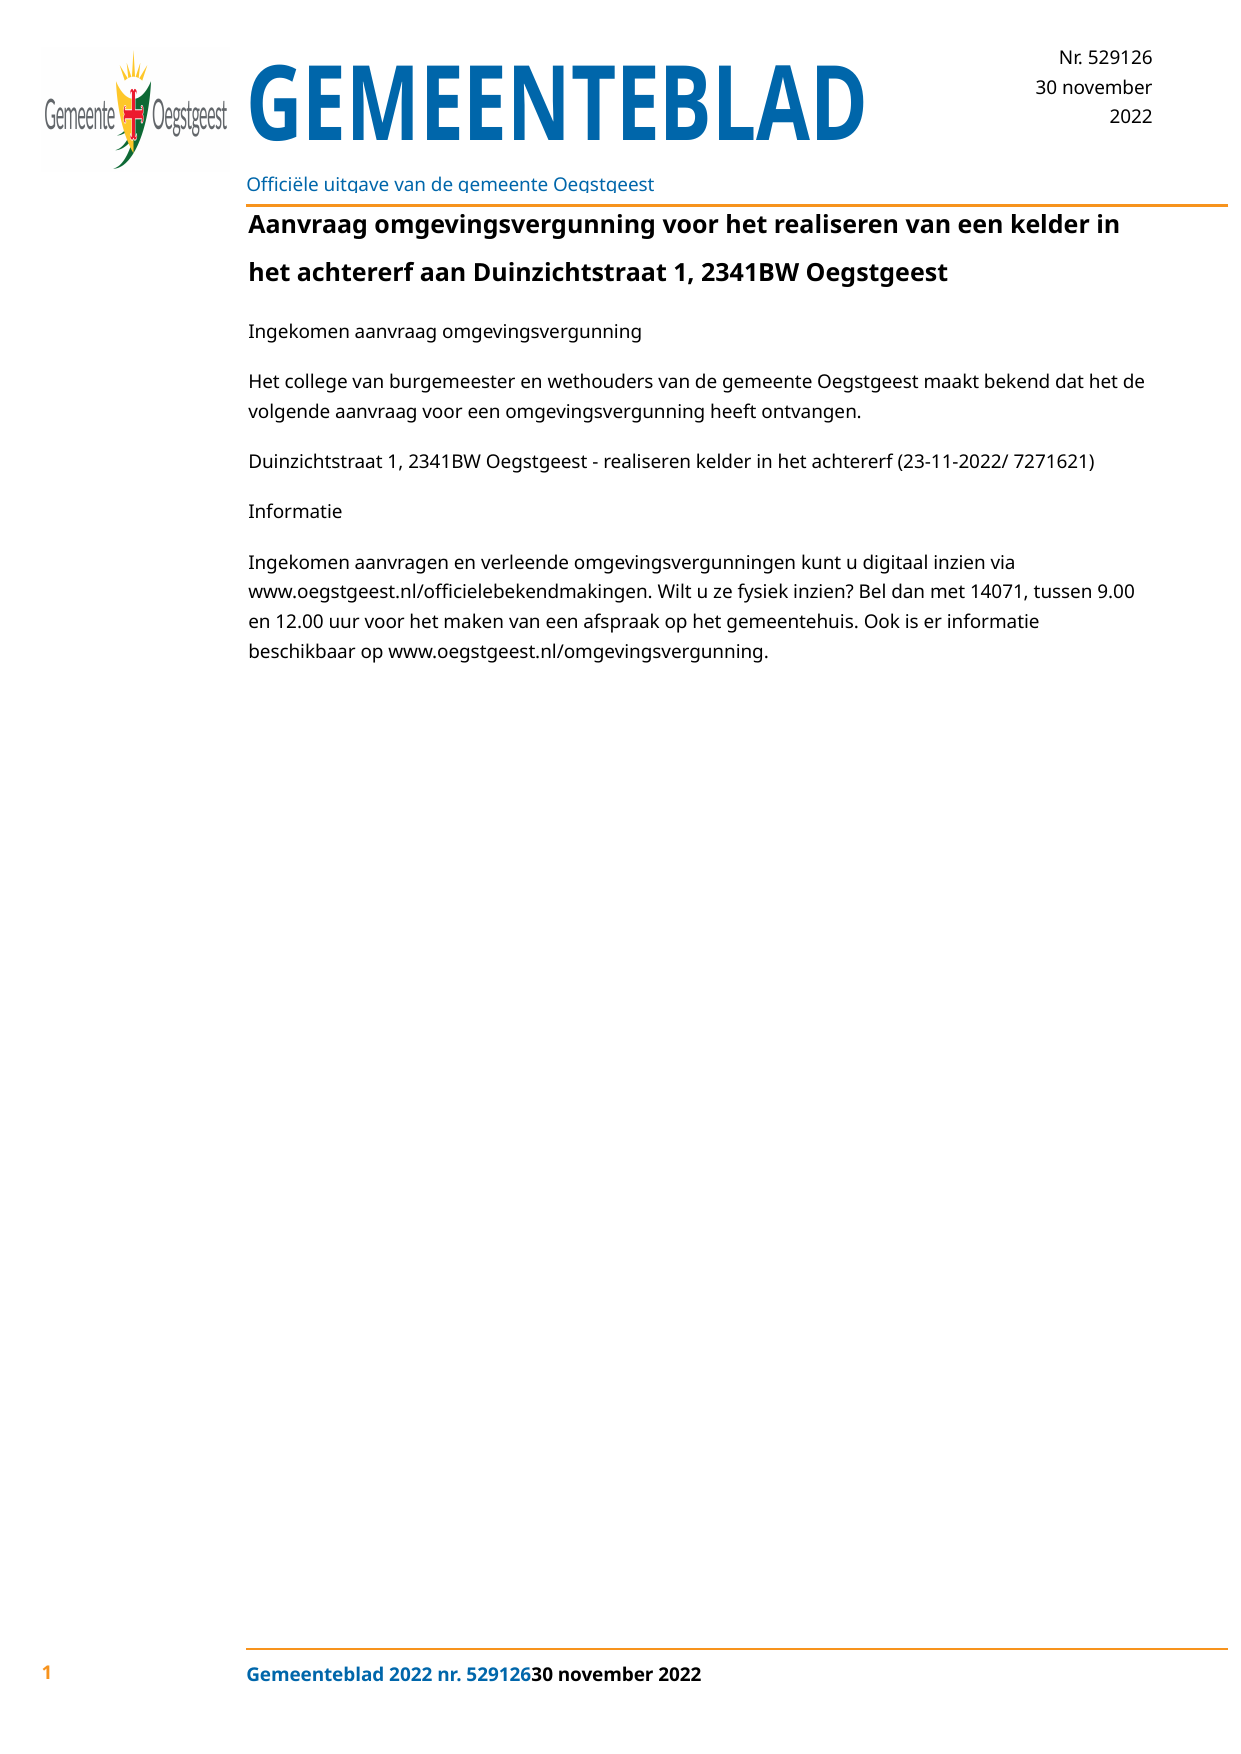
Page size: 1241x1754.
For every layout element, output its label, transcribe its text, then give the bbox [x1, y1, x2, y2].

text Ingekomen aanvraag omgevingsvergunning [248, 318, 1152, 344]
text Aanvraag omgevingsvergunning voor het realiseren van een kelder in het achtererf aan Duinzichtstraat 1, 2341BW Oegstgeest [248, 207, 1152, 288]
text Ingekomen aanvragen en verleende omgevingsvergunningen kunt u digitaal inzien via www.oegstgeest.nl/officielebekendmakingen. Wilt u ze fysiek inzien? Bel dan met 14071, tussen 9.00 en 12.00 uur voor het maken van een afspraak op het gemeentehuis. Ook is er informatie beschikbaar op www.oegstgeest.nl/omgevingsvergunning. [248, 549, 1152, 664]
text Het college van burgemeester en wethouders van de gemeente Oegstgeest maakt bekend dat het de volgende aanvraag voor een omgevingsvergunning heeft ontvangen. [248, 368, 1152, 424]
text Informatie [248, 499, 1152, 524]
text Duinzichtstraat 1, 2341BW Oegstgeest - realiseren kelder in het achtererf (23-11-2022/ 7271621) [248, 448, 1152, 474]
picture [41, 47, 231, 172]
